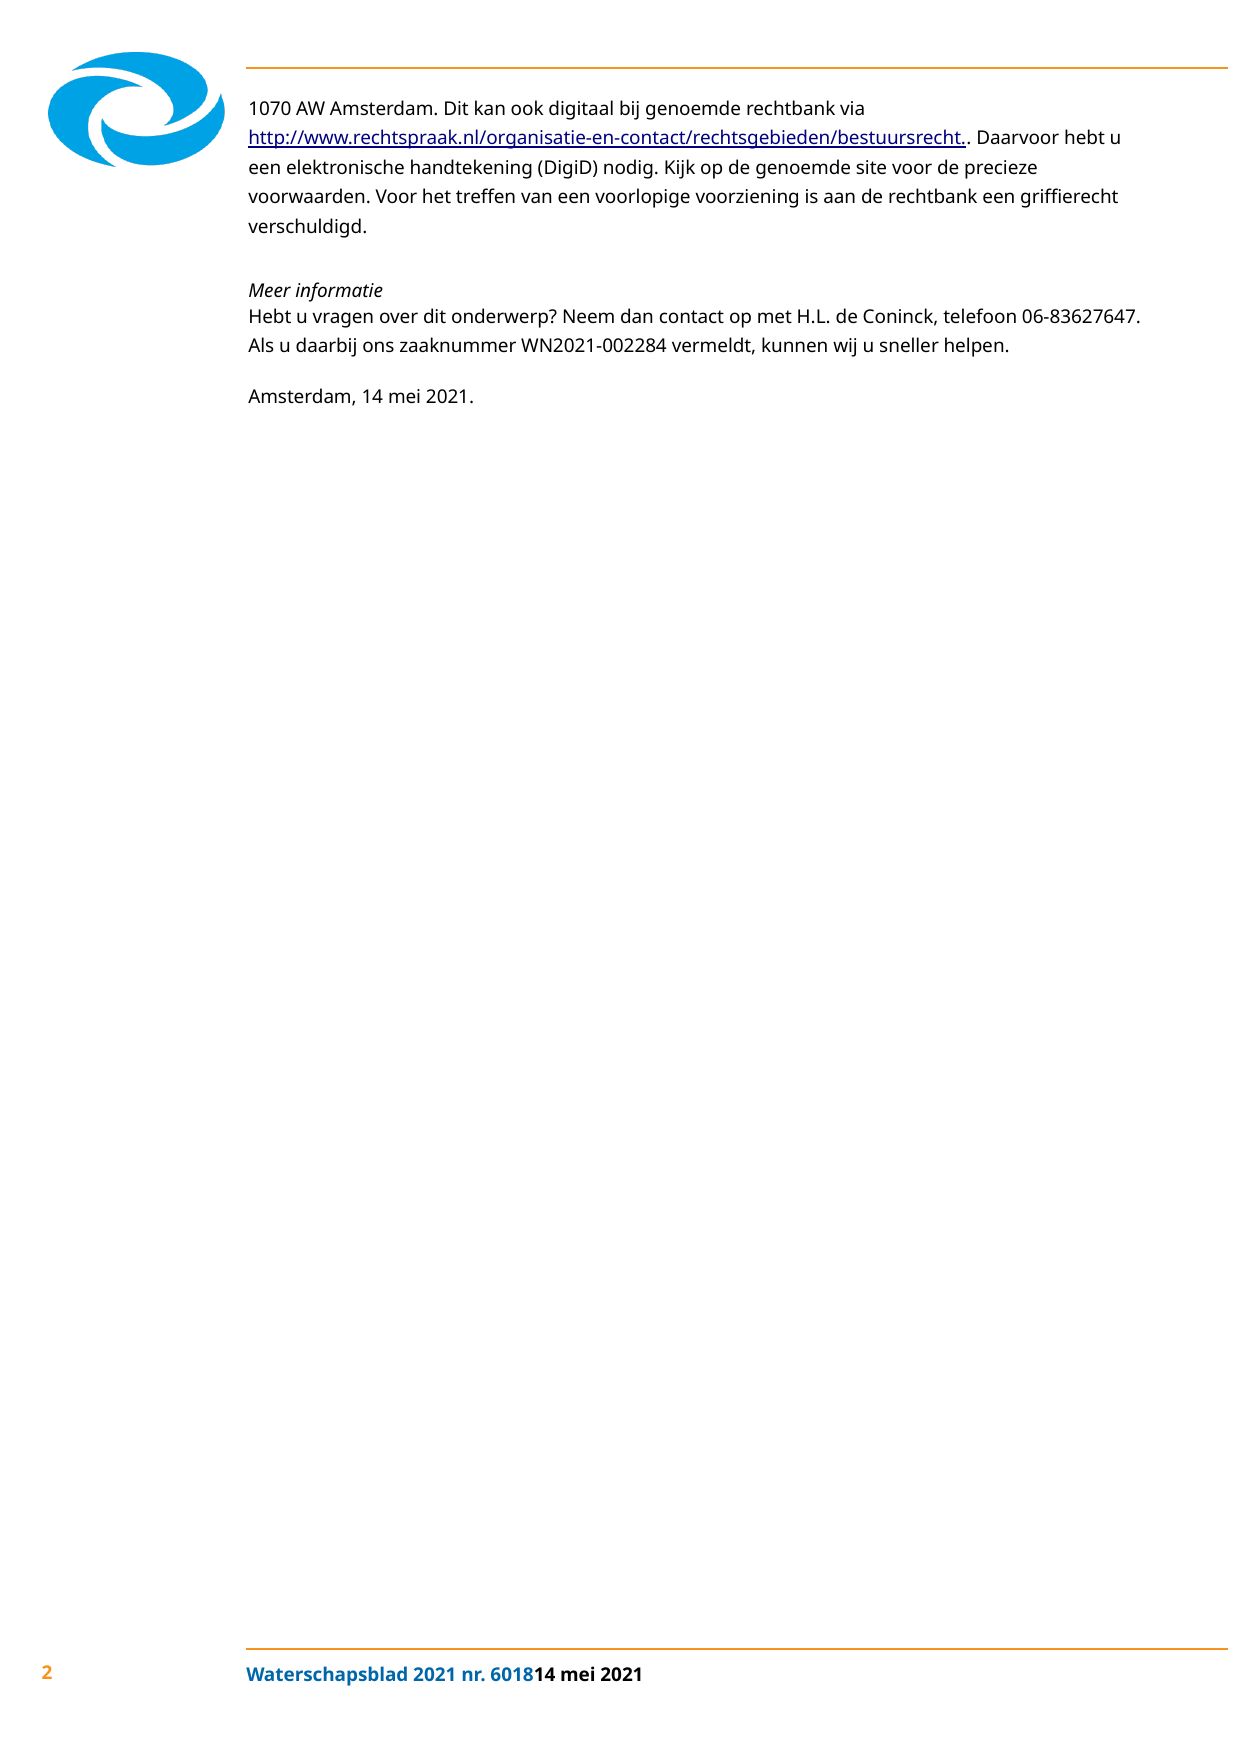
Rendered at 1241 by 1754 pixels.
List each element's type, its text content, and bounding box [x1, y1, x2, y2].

text Hebt u vragen over dit onderwerp? Neem dan contact op met H.L. de Coninck, telefoon 06-83627647. Als u daarbij ons zaaknummer WN2021-002284 vermeldt, kunnen wij u sneller helpen. [248, 303, 1152, 358]
text Meer informatie [248, 277, 1152, 303]
picture [41, 47, 231, 172]
text Amsterdam, 14 mei 2021. [248, 383, 1152, 408]
text 1070 AW Amsterdam. Dit kan ook digitaal bij genoemde rechtbank via http://www.rechtspraak.nl/organisatie-en-contact/rechtsgebieden/bestuursrecht.. Daarvoor hebt u een elektronische handtekening (DigiD) nodig. Kijk op de genoemde site voor de precieze voorwaarden. Voor het treffen van een voorlopige voorziening is aan de rechtbank een griffierecht verschuldigd. [248, 95, 1152, 239]
